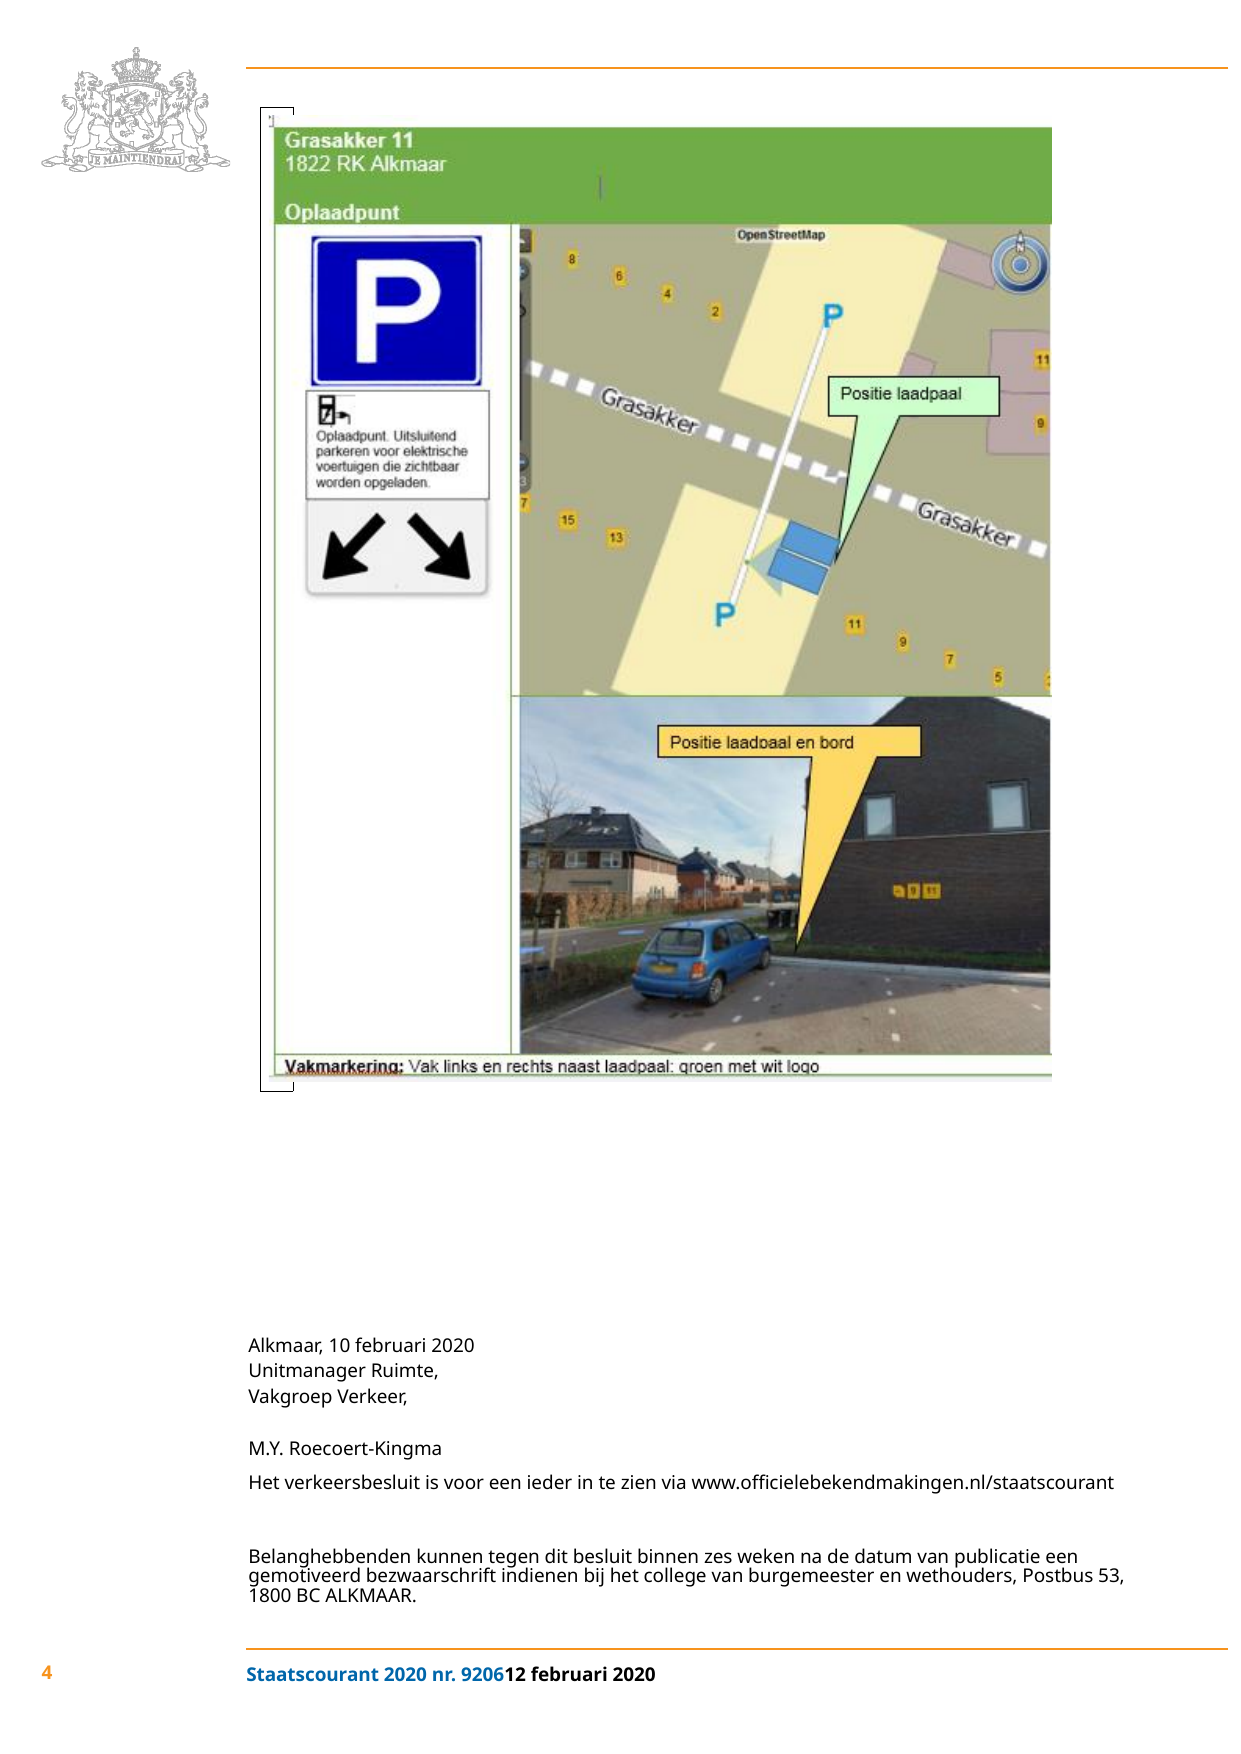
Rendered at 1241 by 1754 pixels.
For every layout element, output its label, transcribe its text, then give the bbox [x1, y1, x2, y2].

text Unitmanager Ruimte, [248, 1358, 1152, 1383]
text M.Y. Roecoert-Kingma [248, 1435, 1152, 1461]
picture [268, 115, 1052, 1082]
text Belanghebbenden kunnen tegen dit besluit binnen zes weken na de datum van publicatie een gemotiveerd bezwaarschrift indienen bij het college van burgemeester en wethouders, Postbus 53, 1800 BC ALKMAAR. [248, 1548, 1152, 1606]
text Alkmaar, 10 februari 2020 [248, 1332, 1152, 1358]
text Vakgroep Verkeer, [248, 1383, 1152, 1409]
picture [41, 47, 231, 172]
text Het verkeersbesluit is voor een ieder in te zien via www.officielebekendmakingen.nl/staatscourant [248, 1474, 1152, 1493]
